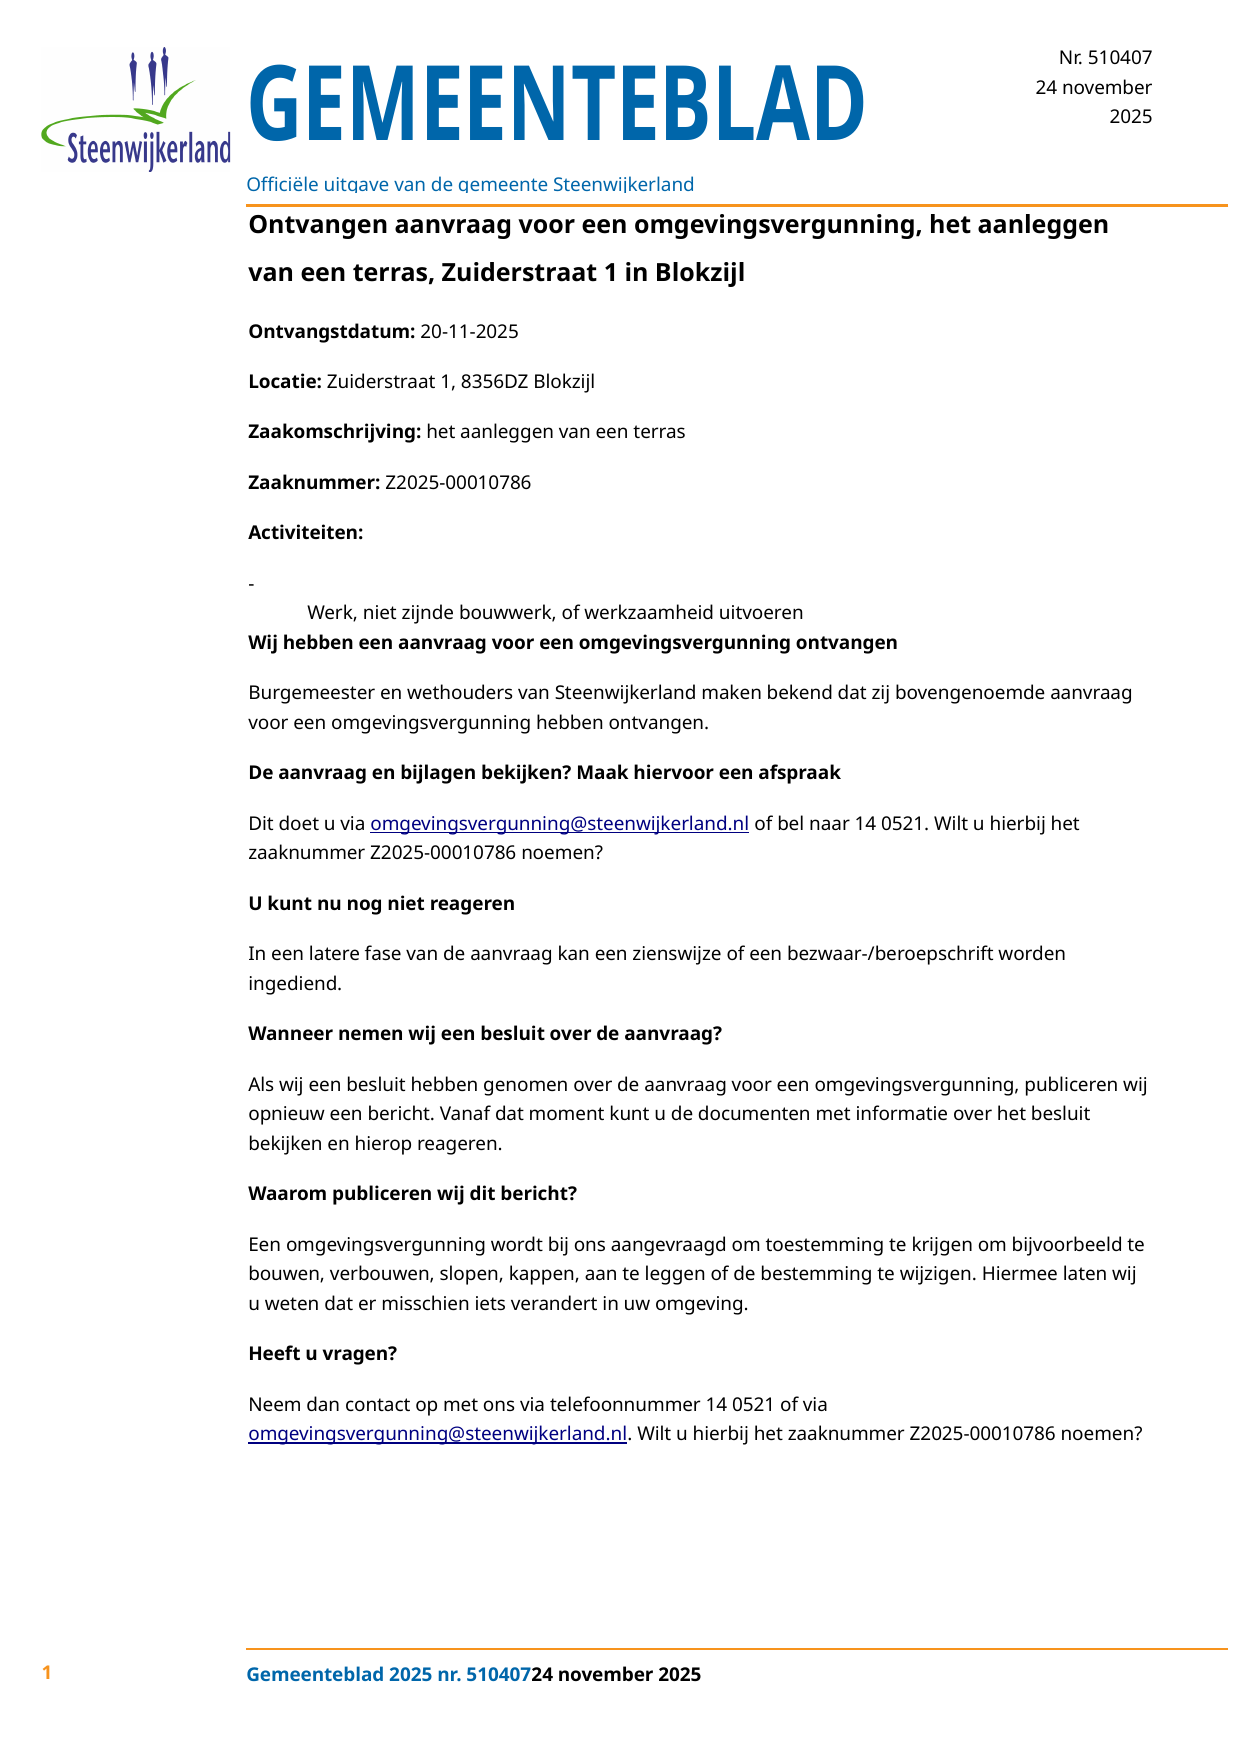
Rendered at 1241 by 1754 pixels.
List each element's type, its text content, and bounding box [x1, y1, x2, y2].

text Een omgevingsvergunning wordt bij ons aangevraagd om toestemming te krijgen om bijvoorbeeld te bouwen, verbouwen, slopen, kappen, aan te leggen of de bestemming te wijzigen. Hiermee laten wij u weten dat er misschien iets verandert in uw omgeving. [248, 1231, 1152, 1316]
text Locatie: Zuiderstraat 1, 8356DZ Blokzijl [248, 368, 1152, 394]
text Ontvangen aanvraag voor een omgevingsvergunning, het aanleggen van een terras, Zuiderstraat 1 in Blokzijl [248, 207, 1152, 288]
text Dit doet u via omgevingsvergunning@steenwijkerland.nl of bel naar 14 0521. Wilt u hierbij het zaaknummer Z2025-00010786 noemen? [248, 810, 1152, 865]
text Zaaknummer: Z2025-00010786 [248, 469, 1152, 495]
text Neem dan contact op met ons via telefoonnummer 14 0521 of via omgevingsvergunning@steenwijkerland.nl. Wilt u hierbij het zaaknummer Z2025-00010786 noemen? [248, 1391, 1152, 1446]
picture [41, 47, 231, 172]
list Werk, niet zijnde bouwwerk, of werkzaamheid uitvoeren [248, 599, 1152, 625]
text Wanneer nemen wij een besluit over de aanvraag? [248, 1020, 1152, 1046]
text Burgemeester en wethouders van Steenwijkerland maken bekend dat zij bovengenoemde aanvraag voor een omgevingsvergunning hebben ontvangen. [248, 679, 1152, 735]
text Wij hebben een aanvraag voor een omgevingsvergunning ontvangen [248, 629, 1152, 655]
text De aanvraag en bijlagen bekijken? Maak hiervoor een afspraak [248, 759, 1152, 785]
text Ontvangstdatum: 20-11-2025 [248, 318, 1152, 344]
text Als wij een besluit hebben genomen over de aanvraag voor een omgevingsvergunning, publiceren wij opnieuw een bericht. Vanaf dat moment kunt u de documenten met informatie over het besluit bekijken en hierop reageren. [248, 1071, 1152, 1156]
text U kunt nu nog niet reageren [248, 890, 1152, 916]
text Zaakomschrijving: het aanleggen van een terras [248, 419, 1152, 444]
text In een latere fase van de aanvraag kan een zienswijze of een bezwaar-/beroepschrift worden ingediend. [248, 940, 1152, 996]
text Activiteiten: [248, 519, 1152, 545]
text Heeft u vragen? [248, 1340, 1152, 1366]
text Waarom publiceren wij dit bericht? [248, 1180, 1152, 1206]
